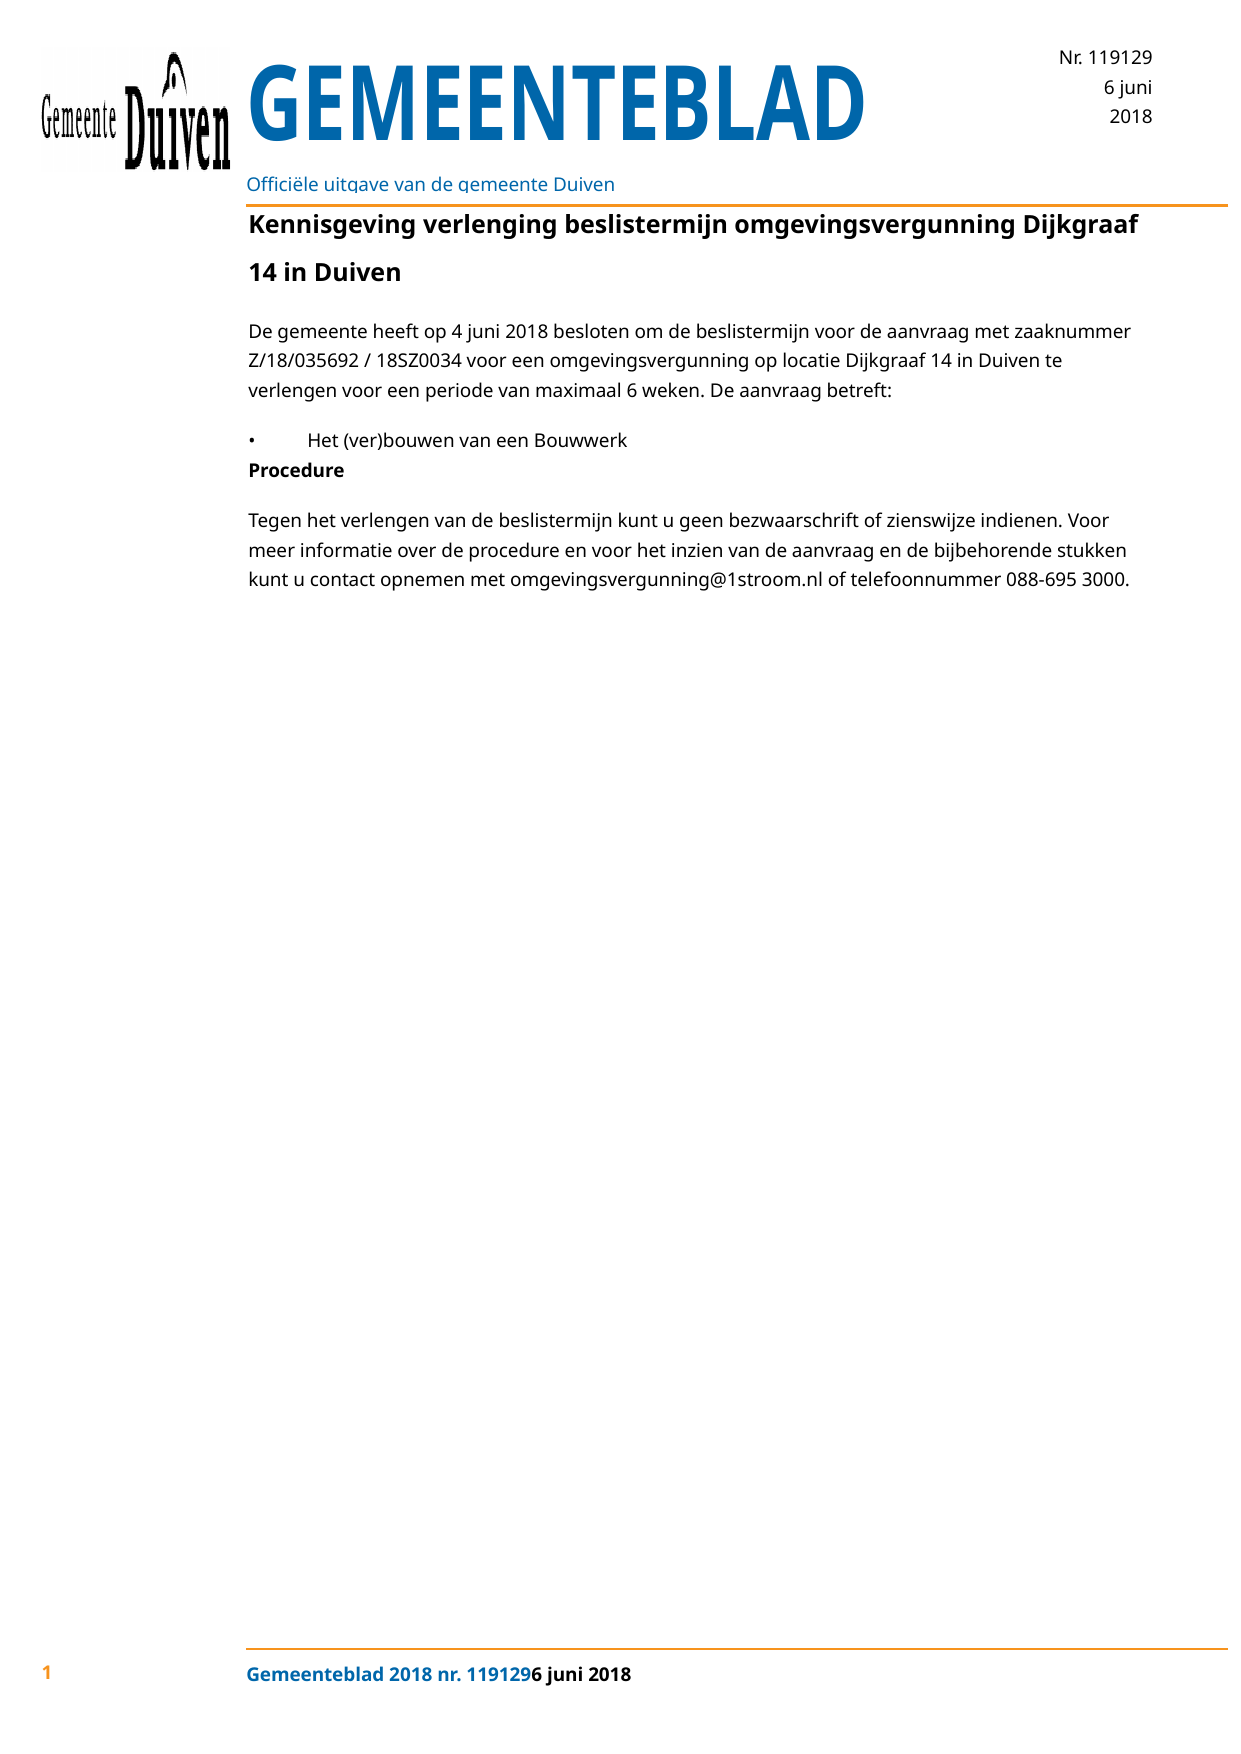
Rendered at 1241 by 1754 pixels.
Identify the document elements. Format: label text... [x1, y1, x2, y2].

list Het (ver)bouwen van een Bouwwerk [248, 427, 1152, 453]
text Procedure [248, 457, 1152, 483]
text Tegen het verlengen van de beslistermijn kunt u geen bezwaarschrift of zienswijze indienen. Voor meer informatie over de procedure en voor het inzien van de aanvraag en de bijbehorende stukken kunt u contact opnemen met omgevingsvergunning@1stroom.nl of telefoonnummer 088-695 3000. [248, 507, 1152, 592]
text Kennisgeving verlenging beslistermijn omgevingsvergunning Dijkgraaf 14 in Duiven [248, 207, 1152, 288]
text De gemeente heeft op 4 juni 2018 besloten om de beslistermijn voor de aanvraag met zaaknummer Z/18/035692 / 18SZ0034 voor een omgevingsvergunning op locatie Dijkgraaf 14 in Duiven te verlengen voor een periode van maximaal 6 weken. De aanvraag betreft: [248, 318, 1152, 403]
picture [41, 47, 231, 172]
